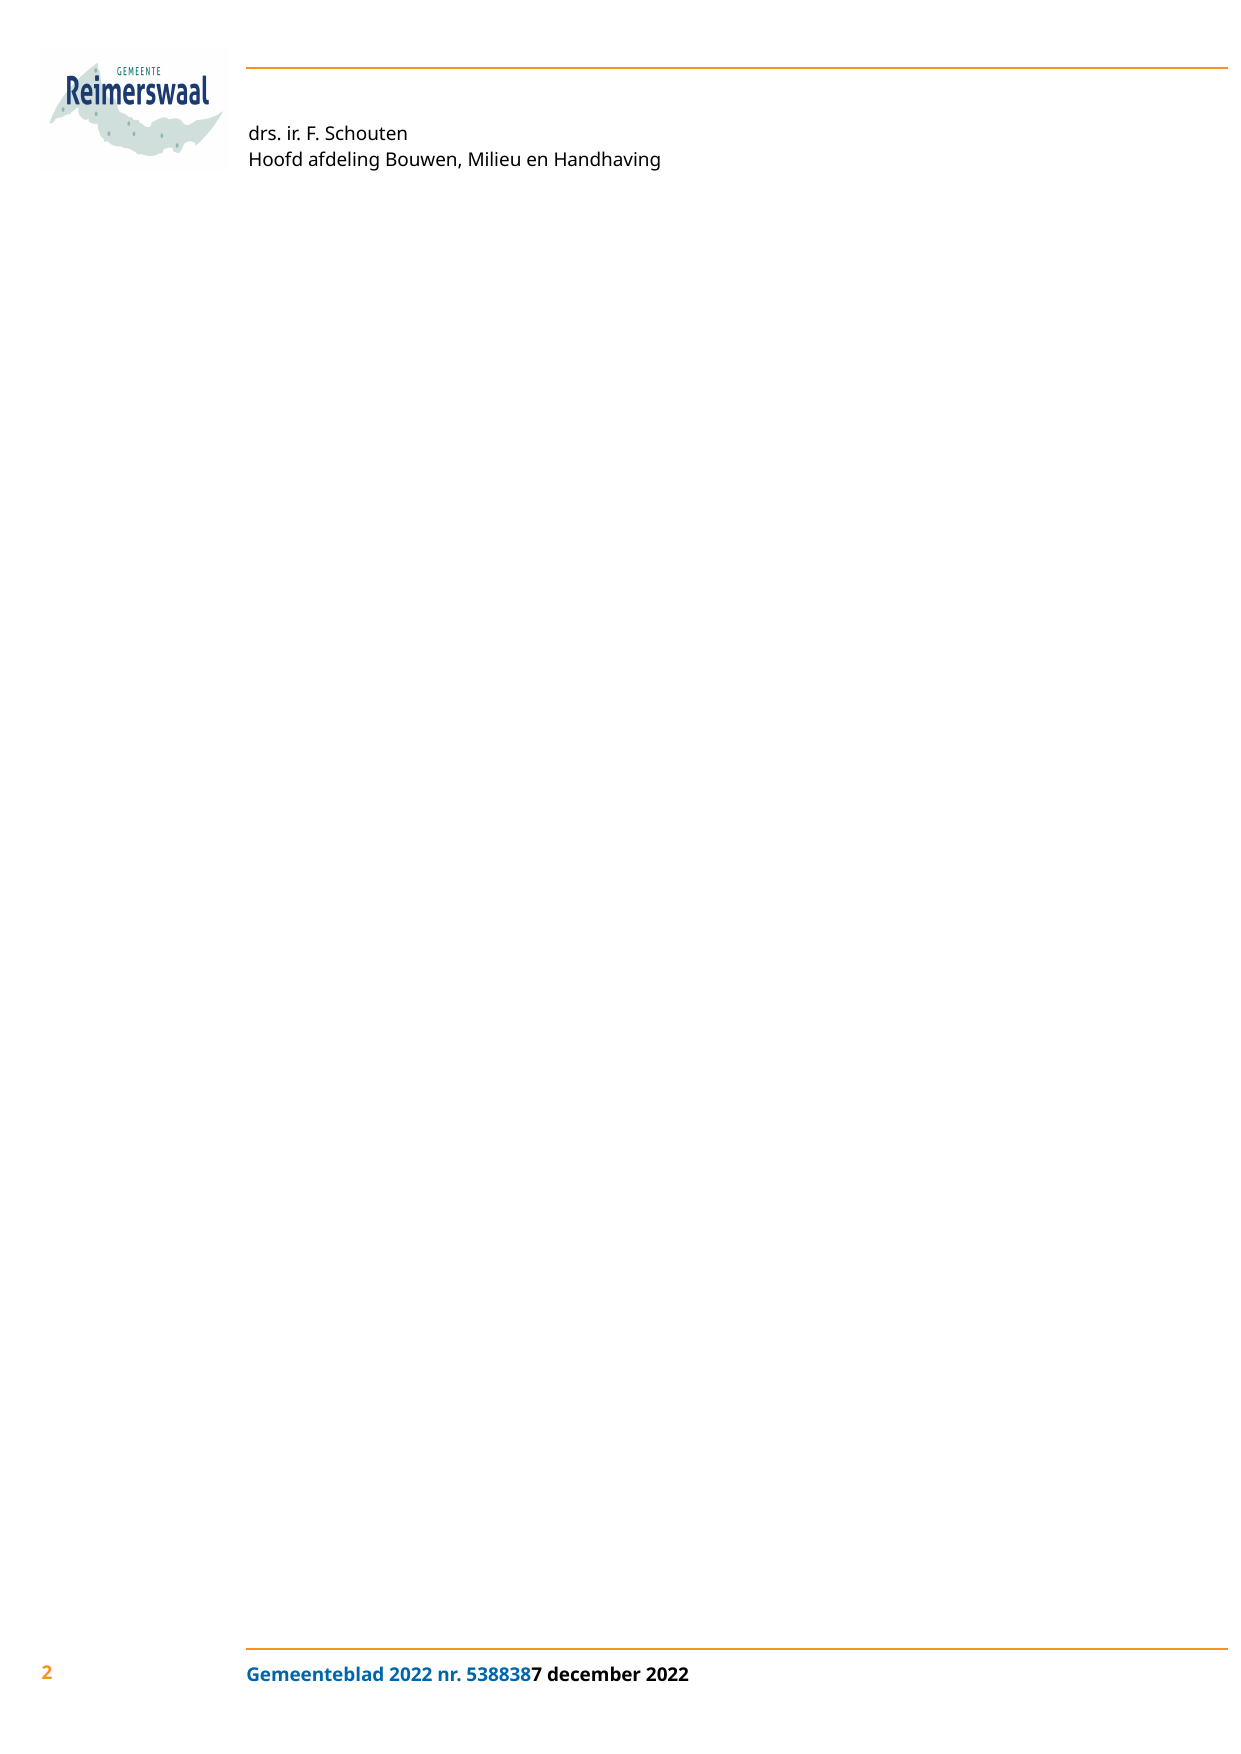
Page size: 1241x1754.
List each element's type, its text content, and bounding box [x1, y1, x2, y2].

picture [41, 47, 231, 172]
text Hoofd afdeling Bouwen, Milieu en Handhaving [248, 146, 1152, 172]
text drs. ir. F. Schouten [248, 121, 1152, 146]
